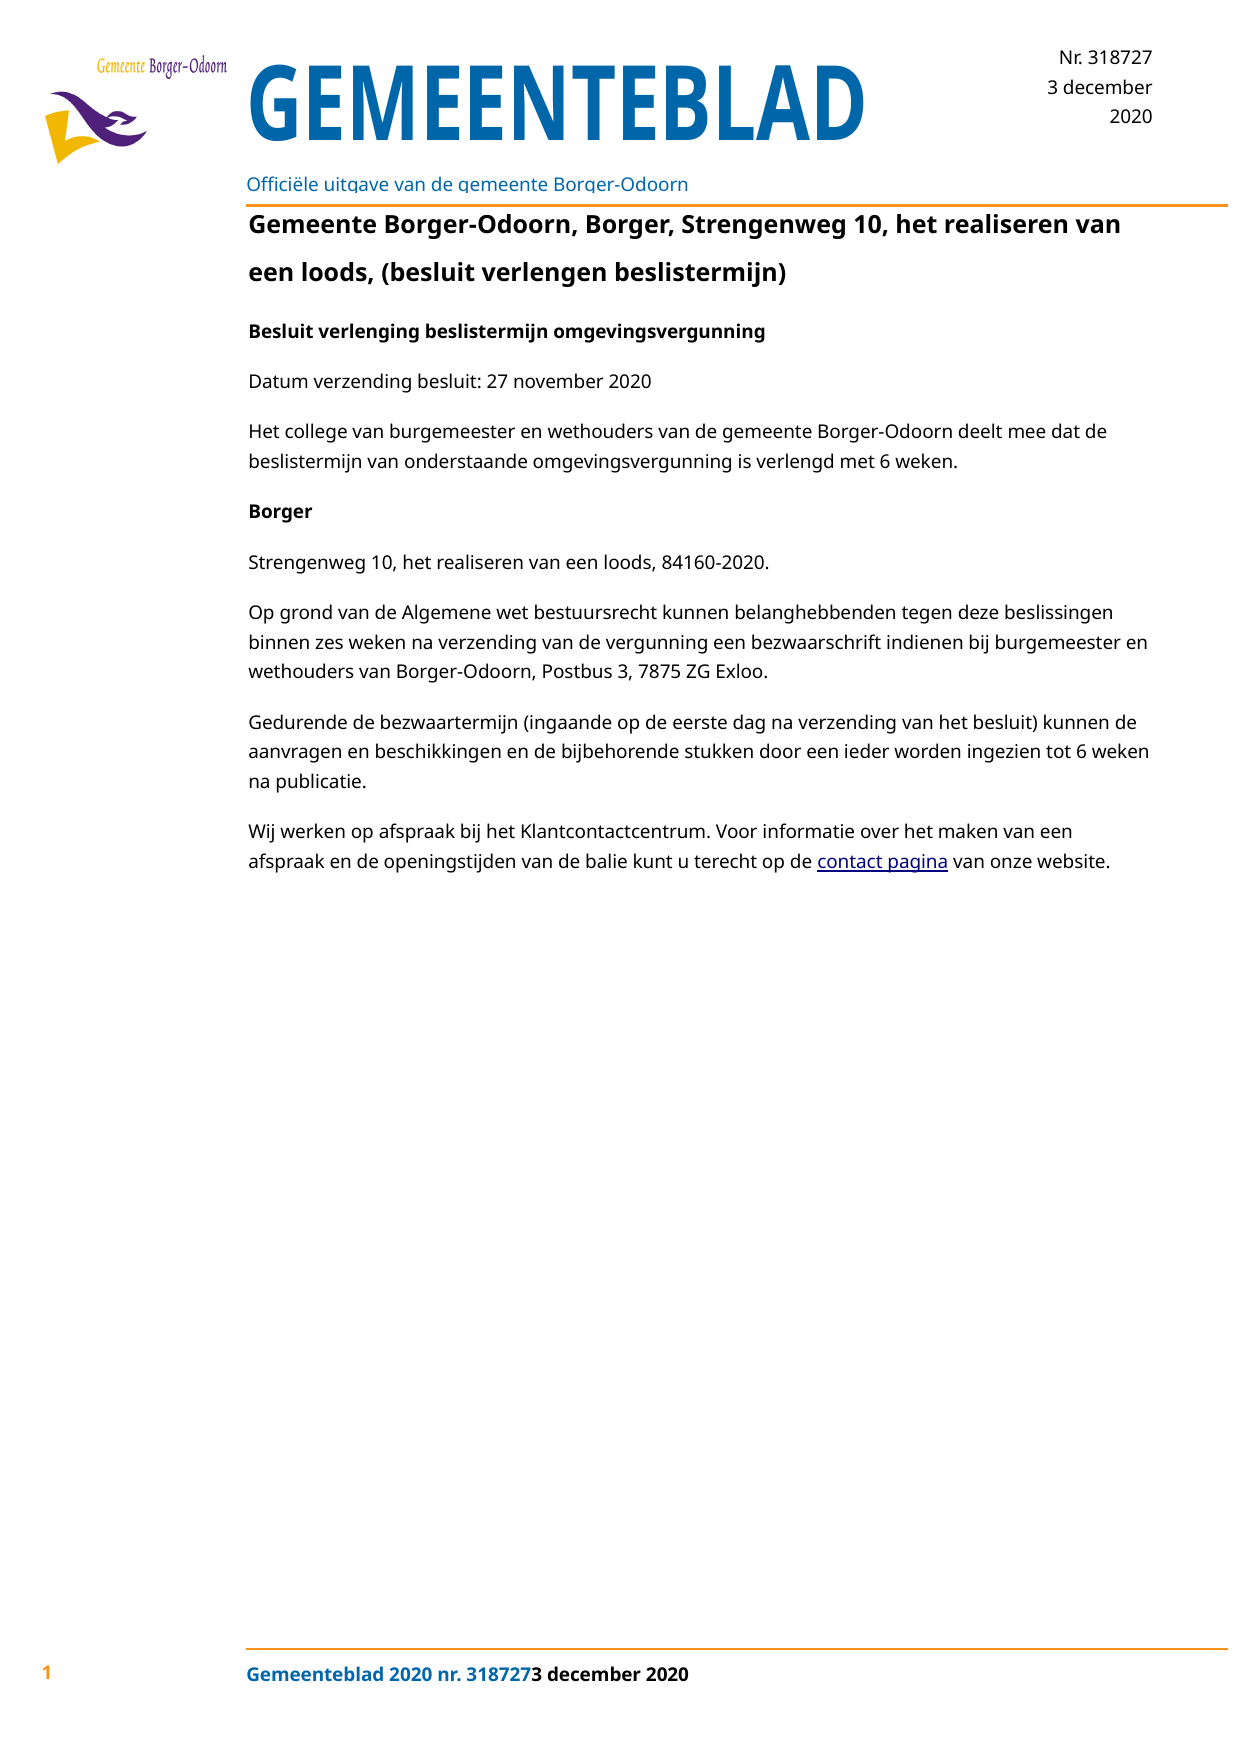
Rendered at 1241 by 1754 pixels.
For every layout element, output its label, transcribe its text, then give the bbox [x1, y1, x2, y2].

text Wij werken op afspraak bij het Klantcontactcentrum. Voor informatie over het maken van een afspraak en de openingstijden van de balie kunt u terecht op de contact pagina van onze website. [248, 819, 1152, 874]
text Borger [248, 499, 1152, 524]
text Op grond van de Algemene wet bestuursrecht kunnen belanghebbenden tegen deze beslissingen binnen zes weken na verzending van de vergunning een bezwaarschrift indienen bij burgemeester en wethouders van Borger-Odoorn, Postbus 3, 7875 ZG Exloo. [248, 599, 1152, 684]
text Het college van burgemeester en wethouders van de gemeente Borger-Odoorn deelt mee dat de beslistermijn van onderstaande omgevingsvergunning is verlengd met 6 weken. [248, 419, 1152, 474]
picture [41, 47, 231, 172]
text Besluit verlenging beslistermijn omgevingsvergunning [248, 318, 1152, 344]
text Gedurende de bezwaartermijn (ingaande op de eerste dag na verzending van het besluit) kunnen de aanvragen en beschikkingen en de bijbehorende stukken door een ieder worden ingezien tot 6 weken na publicatie. [248, 709, 1152, 794]
text Datum verzending besluit: 27 november 2020 [248, 368, 1152, 394]
text Strengenweg 10, het realiseren van een loods, 84160-2020. [248, 549, 1152, 575]
text Gemeente Borger-Odoorn, Borger, Strengenweg 10, het realiseren van een loods, (besluit verlengen beslistermijn) [248, 207, 1152, 288]
